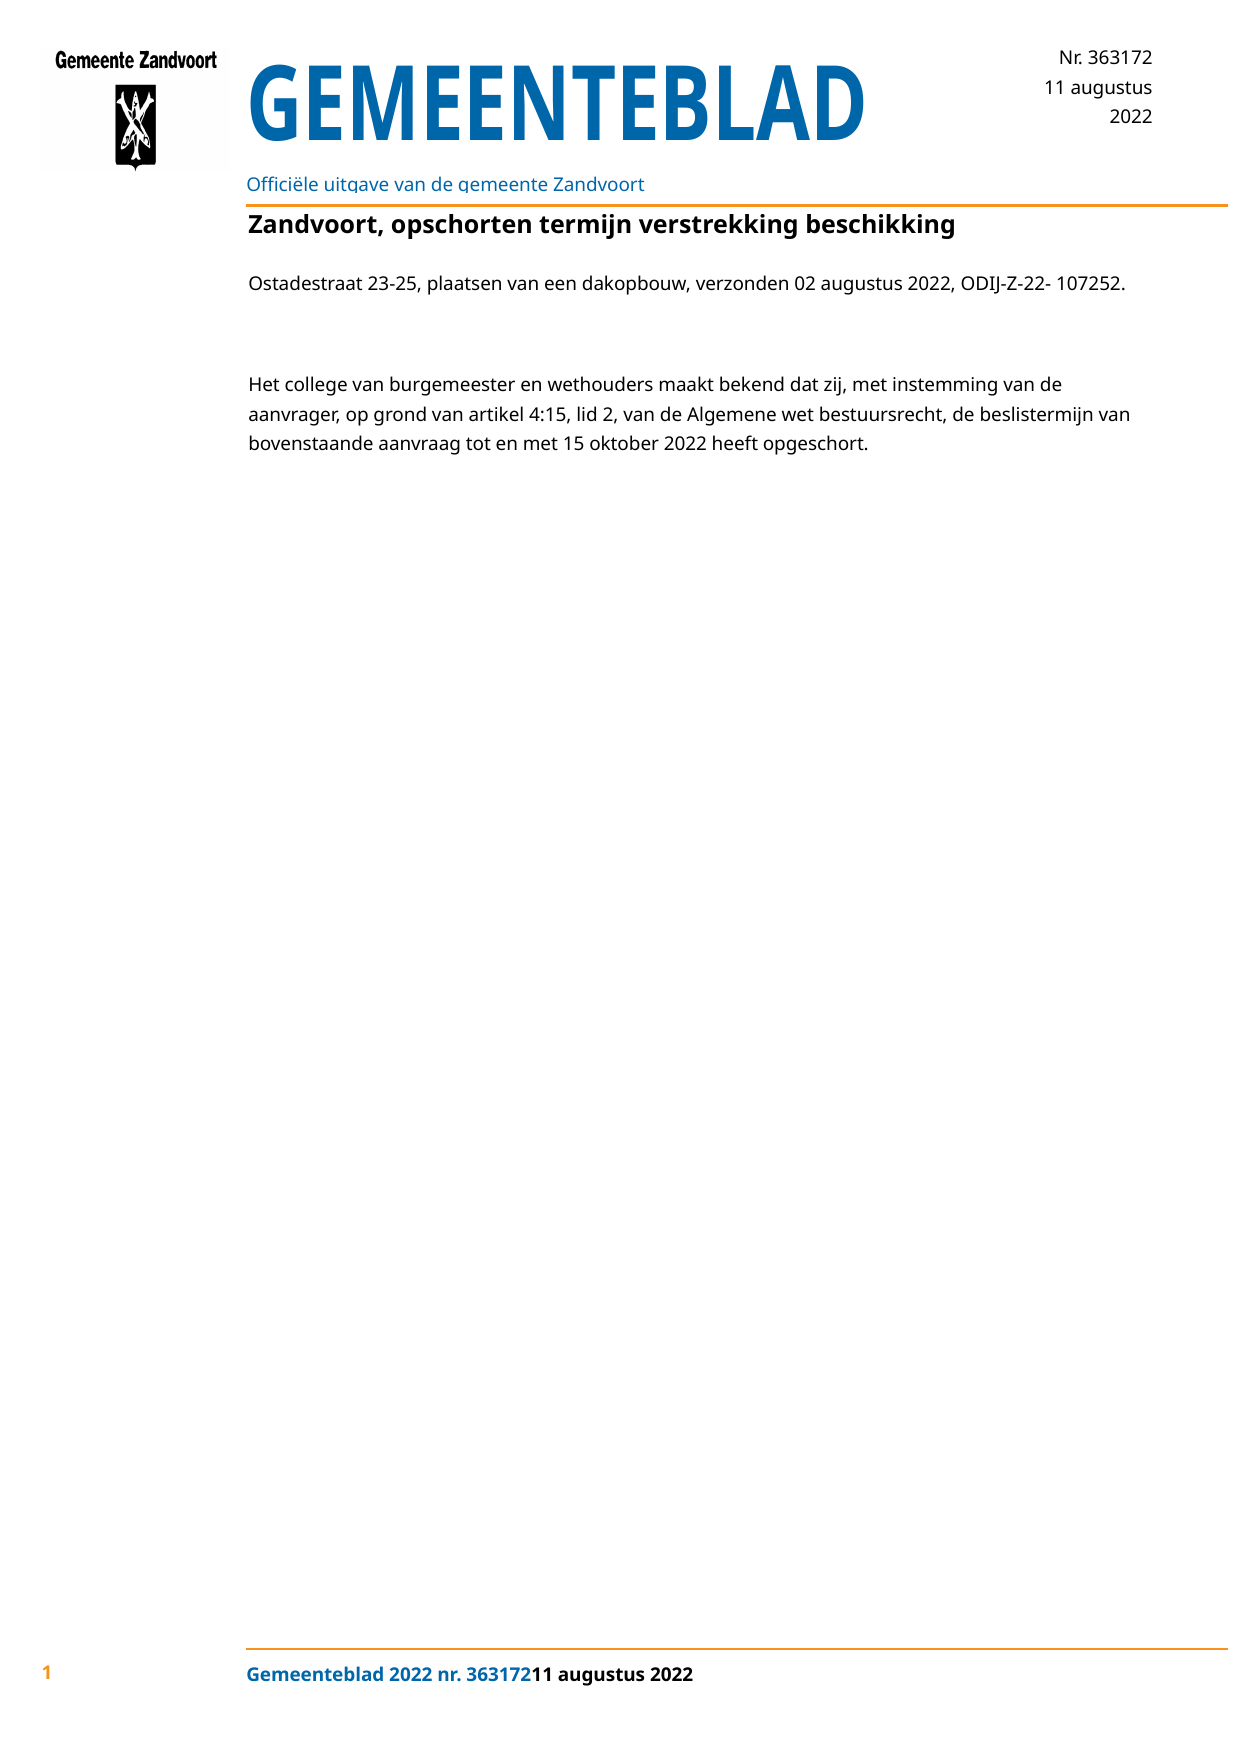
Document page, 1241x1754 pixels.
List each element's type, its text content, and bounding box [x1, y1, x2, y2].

text Ostadestraat 23-25, plaatsen van een dakopbouw, verzonden 02 augustus 2022, ODIJ-Z-22- 107252. [248, 270, 1152, 296]
picture [41, 47, 231, 172]
text Zandvoort, opschorten termijn verstrekking beschikking [248, 207, 1152, 241]
text Het college van burgemeester en wethouders maakt bekend dat zij, met instemming van de aanvrager, op grond van artikel 4:15, lid 2, van de Algemene wet bestuursrecht, de beslistermijn van bovenstaande aanvraag tot en met 15 oktober 2022 heeft opgeschort. [248, 371, 1152, 456]
